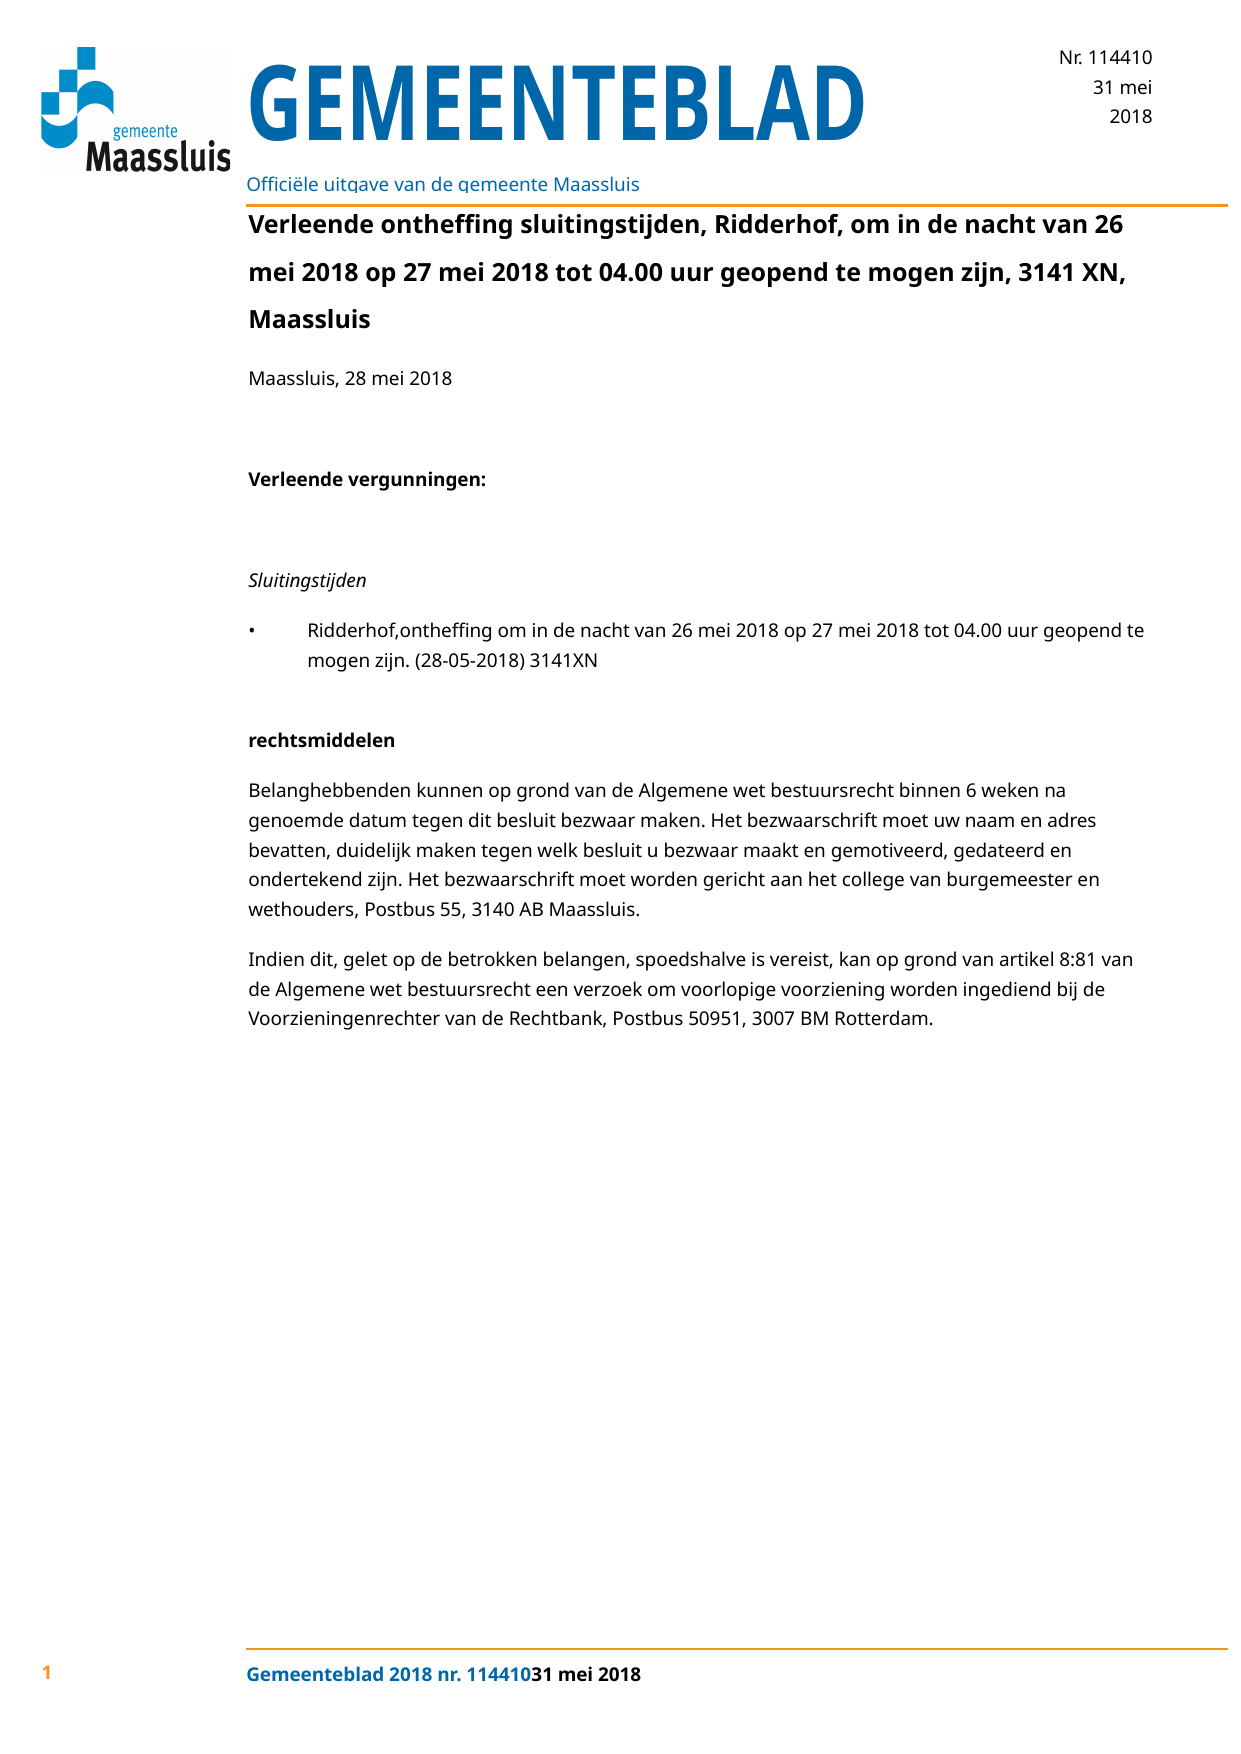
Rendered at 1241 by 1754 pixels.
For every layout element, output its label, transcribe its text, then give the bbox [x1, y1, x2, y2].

text Belanghebbenden kunnen op grond van de Algemene wet bestuursrecht binnen 6 weken na genoemde datum tegen dit besluit bezwaar maken. Het bezwaarschrift moet uw naam en adres bevatten, duidelijk maken tegen welk besluit u bezwaar maakt en gemotiveerd, gedateerd en ondertekend zijn. Het bezwaarschrift moet worden gericht aan het college van burgemeester en wethouders, Postbus 55, 3140 AB Maassluis. [248, 778, 1152, 922]
text Indien dit, gelet op de betrokken belangen, spoedshalve is vereist, kan op grond van artikel 8:81 van de Algemene wet bestuursrecht een verzoek om voorlopige voorziening worden ingediend bij de Voorzieningenrechter van de Rechtbank, Postbus 50951, 3007 BM Rotterdam. [248, 946, 1152, 1031]
text Sluitingstijden [248, 567, 1152, 593]
text Verleende vergunningen: [248, 466, 1152, 492]
picture [41, 47, 231, 172]
text Maassluis, 28 mei 2018 [248, 366, 1152, 391]
text Verleende ontheffing sluitingstijden, Ridderhof, om in de nacht van 26 mei 2018 op 27 mei 2018 tot 04.00 uur geopend te mogen zijn, 3141 XN, Maassluis [248, 207, 1152, 336]
list Ridderhof,ontheffing om in de nacht van 26 mei 2018 op 27 mei 2018 tot 04.00 uur geopend te mogen zijn. (28-05-2018) 3141XN [248, 618, 1152, 673]
picture [41, 47, 77, 92]
text rechtsmiddelen [248, 727, 1152, 753]
